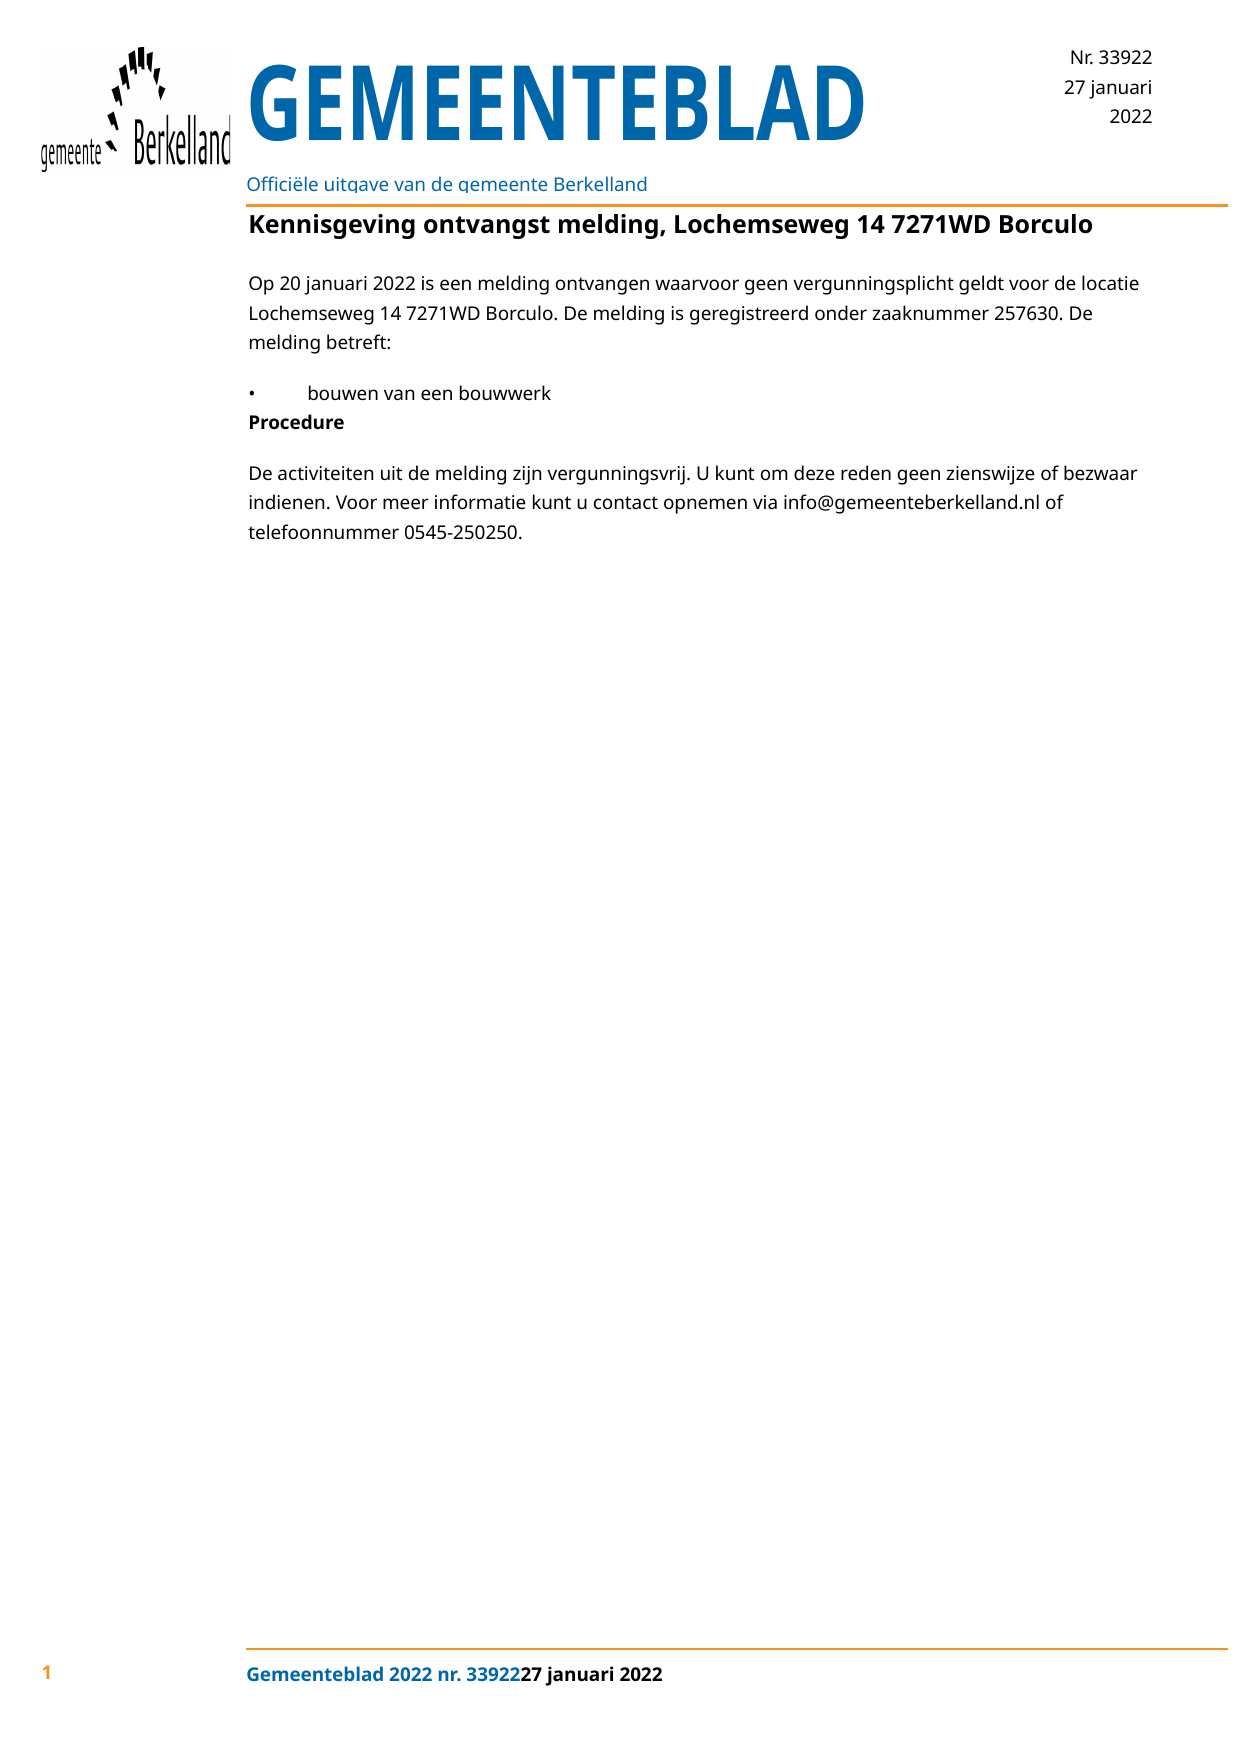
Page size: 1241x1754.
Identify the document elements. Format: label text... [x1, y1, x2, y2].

text Procedure [248, 409, 1152, 435]
picture [41, 47, 231, 172]
list bouwen van een bouwwerk [248, 380, 1152, 406]
text Kennisgeving ontvangst melding, Lochemseweg 14 7271WD Borculo [248, 207, 1152, 241]
text De activiteiten uit de melding zijn vergunningsvrij. U kunt om deze reden geen zienswijze of bezwaar indienen. Voor meer informatie kunt u contact opnemen via info@gemeenteberkelland.nl of telefoonnummer 0545-250250. [248, 460, 1152, 545]
text Op 20 januari 2022 is een melding ontvangen waarvoor geen vergunningsplicht geldt voor de locatie Lochemseweg 14 7271WD Borculo. De melding is geregistreerd onder zaaknummer 257630. De melding betreft: [248, 270, 1152, 355]
